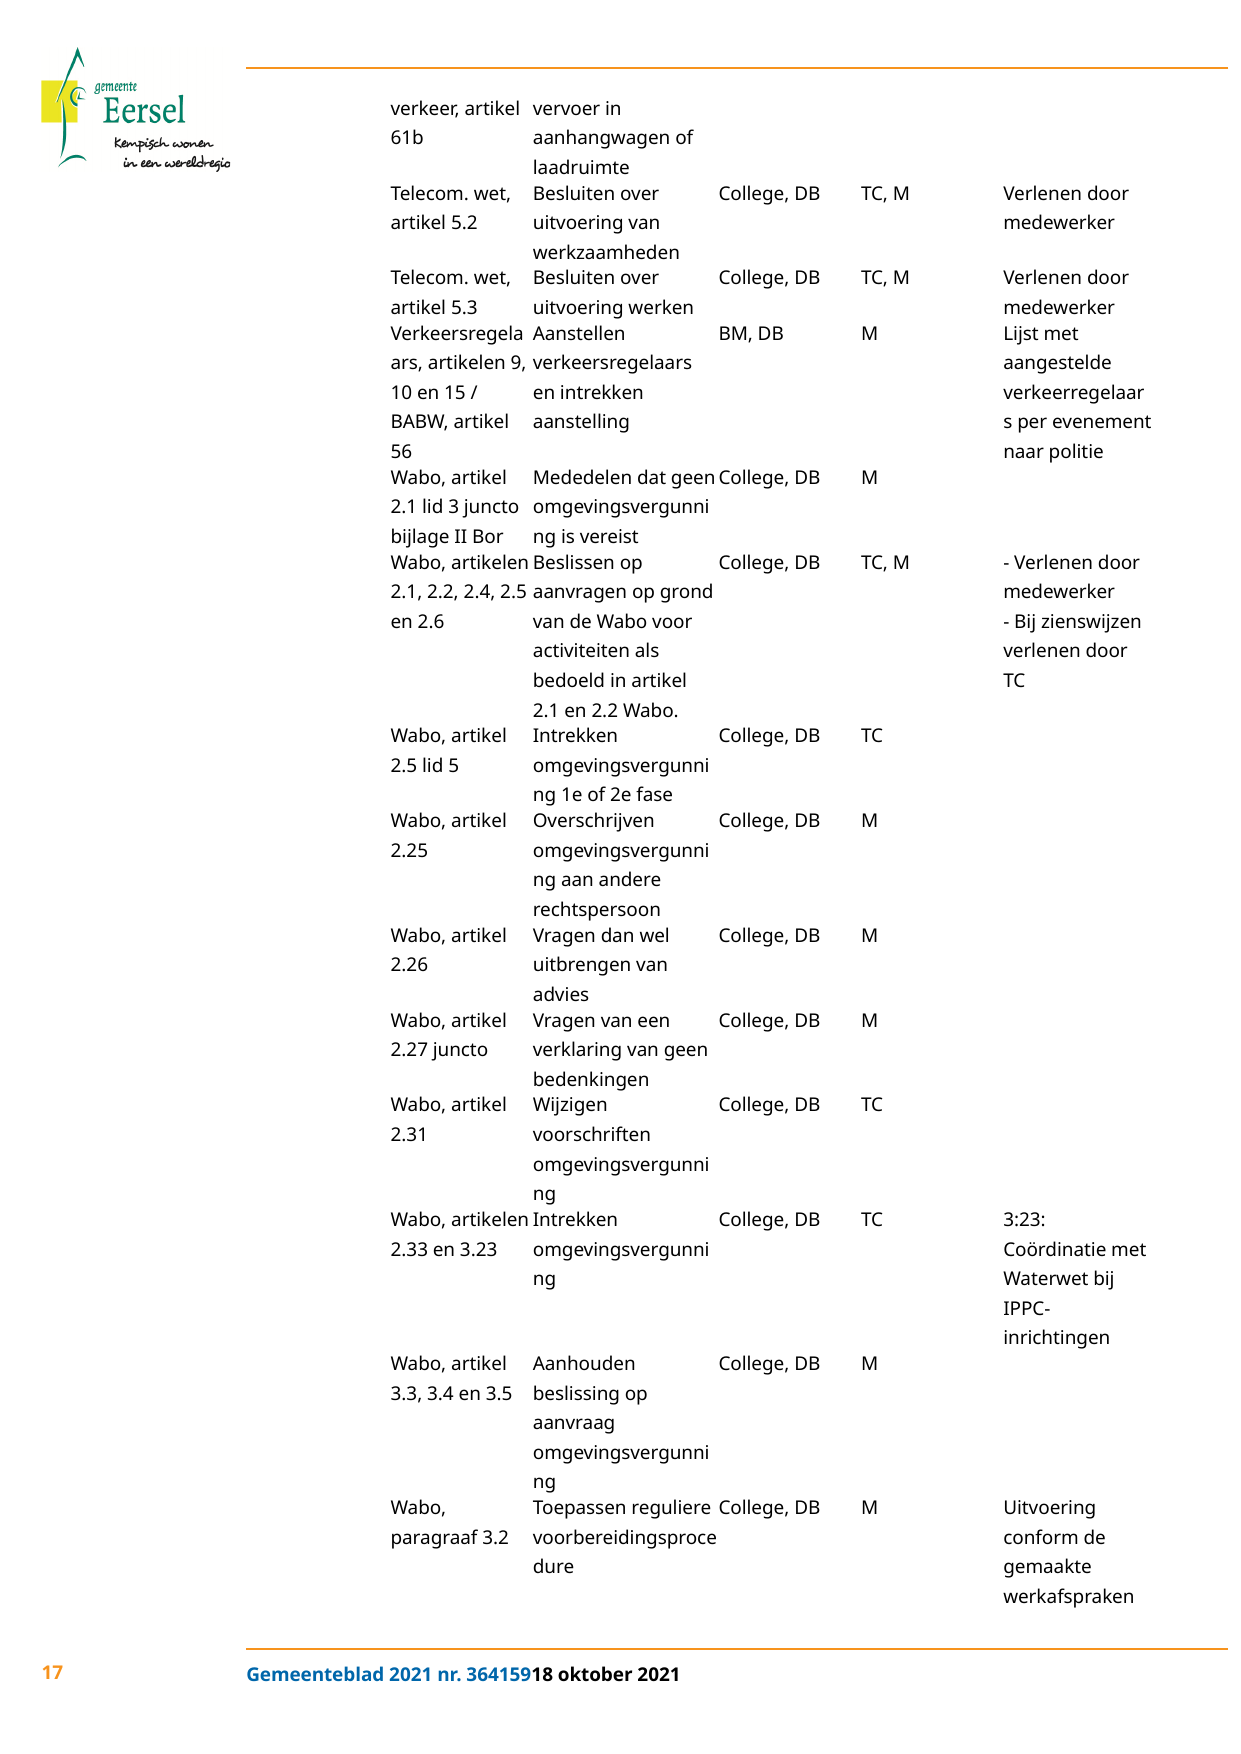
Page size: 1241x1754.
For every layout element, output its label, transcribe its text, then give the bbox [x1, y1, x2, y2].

table_cell College, DB [718, 180, 861, 264]
table_cell M [861, 464, 1003, 549]
table_cell Wabo, artikel 2.1 lid 3 juncto bijlage II Bor [390, 464, 533, 549]
table_cell Wabo, artikel 2.31 [390, 1092, 533, 1206]
table_cell - Verlenen door medewerker - Bij zienswijzen verlenen door TC [1003, 549, 1152, 722]
table_cell Telecom. wet, artikel 5.3 [390, 265, 533, 320]
table_cell Wabo, artikel 3.3, 3.4 en 3.5 [390, 1350, 533, 1494]
table_cell [861, 95, 1003, 180]
table_cell TC, M [861, 265, 1003, 320]
table_cell [248, 1007, 390, 1092]
table_cell [248, 1206, 390, 1350]
table_cell TC [861, 1206, 1003, 1350]
table_cell Wabo, artikel 2.27 juncto [390, 1007, 533, 1092]
table_cell [1003, 1350, 1152, 1494]
table_cell [248, 922, 390, 1007]
table_cell Aanstellen verkeersregelaars en intrekken aanstelling [533, 320, 718, 464]
table_cell [248, 95, 390, 180]
table_cell Beslissen op aanvragen op grond van de Wabo voor activiteiten als bedoeld in artikel 2.1 en 2.2 Wabo. [533, 549, 718, 722]
table_cell [1003, 464, 1152, 549]
table_cell Uitvoering conform de gemaakte werkafspraken [1003, 1494, 1152, 1609]
table_cell vervoer in aanhangwagen of laadruimte [533, 95, 718, 180]
table_cell M [861, 1350, 1003, 1494]
table_cell [248, 723, 390, 807]
table_cell Mededelen dat geen omgevingsvergunning is vereist [533, 464, 718, 549]
table_cell Wabo, artikel 2.25 [390, 808, 533, 922]
table_cell Wabo, paragraaf 3.2 [390, 1494, 533, 1609]
table_cell Besluiten over uitvoering werken [533, 265, 718, 320]
table_cell Wijzigen voorschriften omgevingsvergunning [533, 1092, 718, 1206]
table_cell [1003, 1092, 1152, 1206]
table_cell College, DB [718, 265, 861, 320]
table_cell M [861, 1494, 1003, 1609]
table_cell Overschrijven omgevingsvergunning aan andere rechtspersoon [533, 808, 718, 922]
table_cell [1003, 95, 1152, 180]
table_cell College, DB [718, 549, 861, 722]
table_cell [248, 1494, 390, 1609]
table_cell College, DB [718, 1092, 861, 1206]
table_cell Toepassen reguliere voorbereidingsprocedure [533, 1494, 718, 1609]
table_cell Verlenen door medewerker [1003, 265, 1152, 320]
table_cell Vragen dan wel uitbrengen van advies [533, 922, 718, 1007]
picture [41, 47, 231, 172]
table_cell College, DB [718, 1494, 861, 1609]
table_cell Verkeersregelaars, artikelen 9, 10 en 15 / BABW, artikel 56 [390, 320, 533, 464]
table_cell Wabo, artikelen 2.1, 2.2, 2.4, 2.5 en 2.6 [390, 549, 533, 722]
table_cell BM, DB [718, 320, 861, 464]
table_cell [248, 265, 390, 320]
table_cell College, DB [718, 1350, 861, 1494]
table_cell [248, 1350, 390, 1494]
table_cell College, DB [718, 1007, 861, 1092]
table_cell Telecom. wet, artikel 5.2 [390, 180, 533, 264]
table_cell [248, 320, 390, 464]
table_cell M [861, 1007, 1003, 1092]
table_cell [1003, 922, 1152, 1007]
table_cell Wabo, artikel 2.26 [390, 922, 533, 1007]
table_cell [248, 1092, 390, 1206]
table_cell [248, 180, 390, 264]
table_cell Verlenen door medewerker [1003, 180, 1152, 264]
table_cell M [861, 922, 1003, 1007]
table_cell [1003, 1007, 1152, 1092]
table_cell Besluiten over uitvoering van werkzaamheden [533, 180, 718, 264]
table_cell [248, 808, 390, 922]
table_cell 3:23: Coördinatie met Waterwet bij IPPC-inrichtingen [1003, 1206, 1152, 1350]
table_cell Aanhouden beslissing op aanvraag omgevingsvergunning [533, 1350, 718, 1494]
table_cell [1003, 723, 1152, 807]
table_cell TC [861, 1092, 1003, 1206]
table_cell Intrekken omgevingsvergunning [533, 1206, 718, 1350]
table_cell [1003, 808, 1152, 922]
table_cell Lijst met aangestelde verkeerregelaars per evenement naar politie [1003, 320, 1152, 464]
table_cell College, DB [718, 808, 861, 922]
table_cell Wabo, artikelen 2.33 en 3.23 [390, 1206, 533, 1350]
table_cell College, DB [718, 723, 861, 807]
table_cell [248, 464, 390, 549]
table_cell [248, 549, 390, 722]
table_cell verkeer, artikel 61b [390, 95, 533, 180]
table_cell M [861, 808, 1003, 922]
table_cell [718, 95, 861, 180]
table_cell TC, M [861, 180, 1003, 264]
table_cell College, DB [718, 922, 861, 1007]
table_cell TC [861, 723, 1003, 807]
table_cell TC, M [861, 549, 1003, 722]
table_cell Wabo, artikel 2.5 lid 5 [390, 723, 533, 807]
table_cell College, DB [718, 464, 861, 549]
table_cell M [861, 320, 1003, 464]
table_cell Intrekken omgevingsvergunning 1e of 2e fase [533, 723, 718, 807]
table_cell College, DB [718, 1206, 861, 1350]
table_cell Vragen van een verklaring van geen bedenkingen [533, 1007, 718, 1092]
